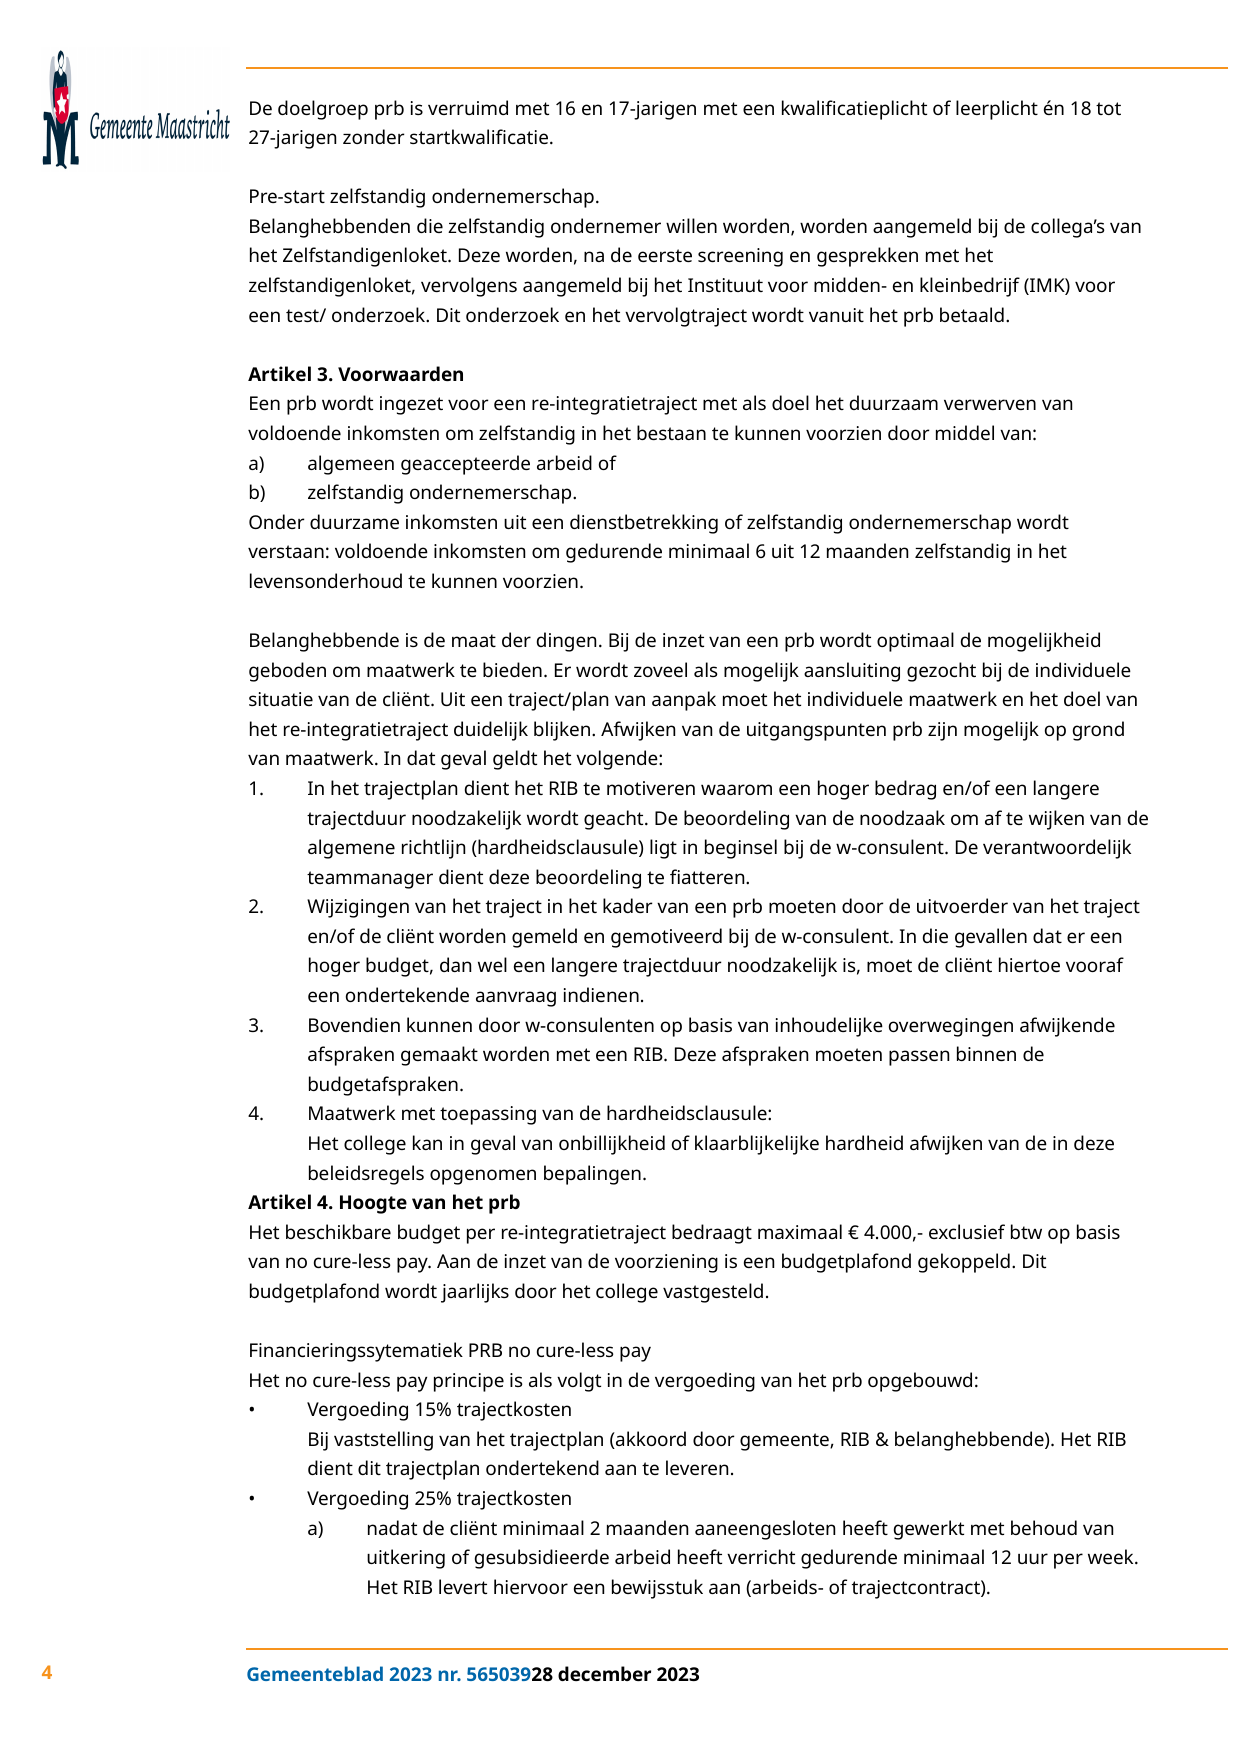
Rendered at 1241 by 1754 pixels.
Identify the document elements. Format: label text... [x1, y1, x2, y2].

list Bij vaststelling van het trajectplan (akkoord door gemeente, RIB & belanghebbende). Het RIB dient dit trajectplan ondertekend aan te leveren. [248, 1426, 1152, 1481]
text Artikel 3. Voorwaarden [248, 361, 1152, 387]
text Artikel 4. Hoogte van het prb [248, 1189, 1152, 1215]
list Het college kan in geval van onbillijkheid of klaarblijkelijke hardheid afwijken van de in deze beleidsregels opgenomen bepalingen. [248, 1130, 1152, 1186]
list zelfstandig ondernemerschap. [248, 479, 1152, 505]
picture [41, 47, 231, 172]
list Maatwerk met toepassing van de hardheidsclausule: [248, 1101, 1152, 1126]
text Het no cure-less pay principe is als volgt in de vergoeding van het prb opgebouwd: [248, 1367, 1152, 1393]
text Het beschikbare budget per re-integratietraject bedraagt maximaal € 4.000,- exclusief btw op basis van no cure-less pay. Aan de inzet van de voorziening is een budgetplafond gekoppeld. Dit budgetplafond wordt jaarlijks door het college vastgesteld. [248, 1219, 1152, 1304]
text Belanghebbenden die zelfstandig ondernemer willen worden, worden aangemeld bij de collega’s van het Zelfstandigenloket. Deze worden, na de eerste screening en gesprekken met het zelfstandigenloket, vervolgens aangemeld bij het Instituut voor midden- en kleinbedrijf (IMK) voor een test/ onderzoek. Dit onderzoek en het vervolgtraject wordt vanuit het prb betaald. [248, 213, 1152, 328]
list Vergoeding 25% trajectkosten [248, 1485, 1152, 1511]
text Onder duurzame inkomsten uit een dienstbetrekking of zelfstandig ondernemerschap wordt verstaan: voldoende inkomsten om gedurende minimaal 6 uit 12 maanden zelfstandig in het levensonderhoud te kunnen voorzien. [248, 509, 1152, 594]
text Financieringssytematiek PRB no cure-less pay [248, 1337, 1152, 1363]
list Vergoeding 15% trajectkosten [248, 1396, 1152, 1422]
list Wijzigingen van het traject in het kader van een prb moeten door de uitvoerder van het traject en/of de cliënt worden gemeld en gemotiveerd bij de w-consulent. In die gevallen dat er een hoger budget, dan wel een langere trajectduur noodzakelijk is, moet de cliënt hiertoe vooraf een ondertekende aanvraag indienen. [248, 893, 1152, 1008]
list Bovendien kunnen door w-consulenten op basis van inhoudelijke overwegingen afwijkende afspraken gemaakt worden met een RIB. Deze afspraken moeten passen binnen de budgetafspraken. [248, 1012, 1152, 1097]
list In het trajectplan dient het RIB te motiveren waarom een hoger bedrag en/of een langere trajectduur noodzakelijk wordt geacht. De beoordeling van de noodzaak om af te wijken van de algemene richtlijn (hardheidsclausule) ligt in beginsel bij de w-consulent. De verantwoordelijk teammanager dient deze beoordeling te fiatteren. [248, 775, 1152, 890]
text Belanghebbende is de maat der dingen. Bij de inzet van een prb wordt optimaal de mogelijkheid geboden om maatwerk te bieden. Er wordt zoveel als mogelijk aansluiting gezocht bij de individuele situatie van de cliënt. Uit een traject/plan van aanpak moet het individuele maatwerk en het doel van het re-integratietraject duidelijk blijken. Afwijken van de uitgangspunten prb zijn mogelijk op grond van maatwerk. In dat geval geldt het volgende: [248, 627, 1152, 771]
text Een prb wordt ingezet voor een re-integratietraject met als doel het duurzaam verwerven van voldoende inkomsten om zelfstandig in het bestaan te kunnen voorzien door middel van: [248, 391, 1152, 446]
text Pre-start zelfstandig ondernemerschap. [248, 183, 1152, 209]
list nadat de cliënt minimaal 2 maanden aaneengesloten heeft gewerkt met behoud van uitkering of gesubsidieerde arbeid heeft verricht gedurende minimaal 12 uur per week. Het RIB levert hiervoor een bewijsstuk aan (arbeids- of trajectcontract). [307, 1515, 1152, 1600]
text De doelgroep prb is verruimd met 16 en 17-jarigen met een kwalificatieplicht of leerplicht én 18 tot 27-jarigen zonder startkwalificatie. [248, 95, 1152, 150]
list algemeen geaccepteerde arbeid of [248, 450, 1152, 476]
